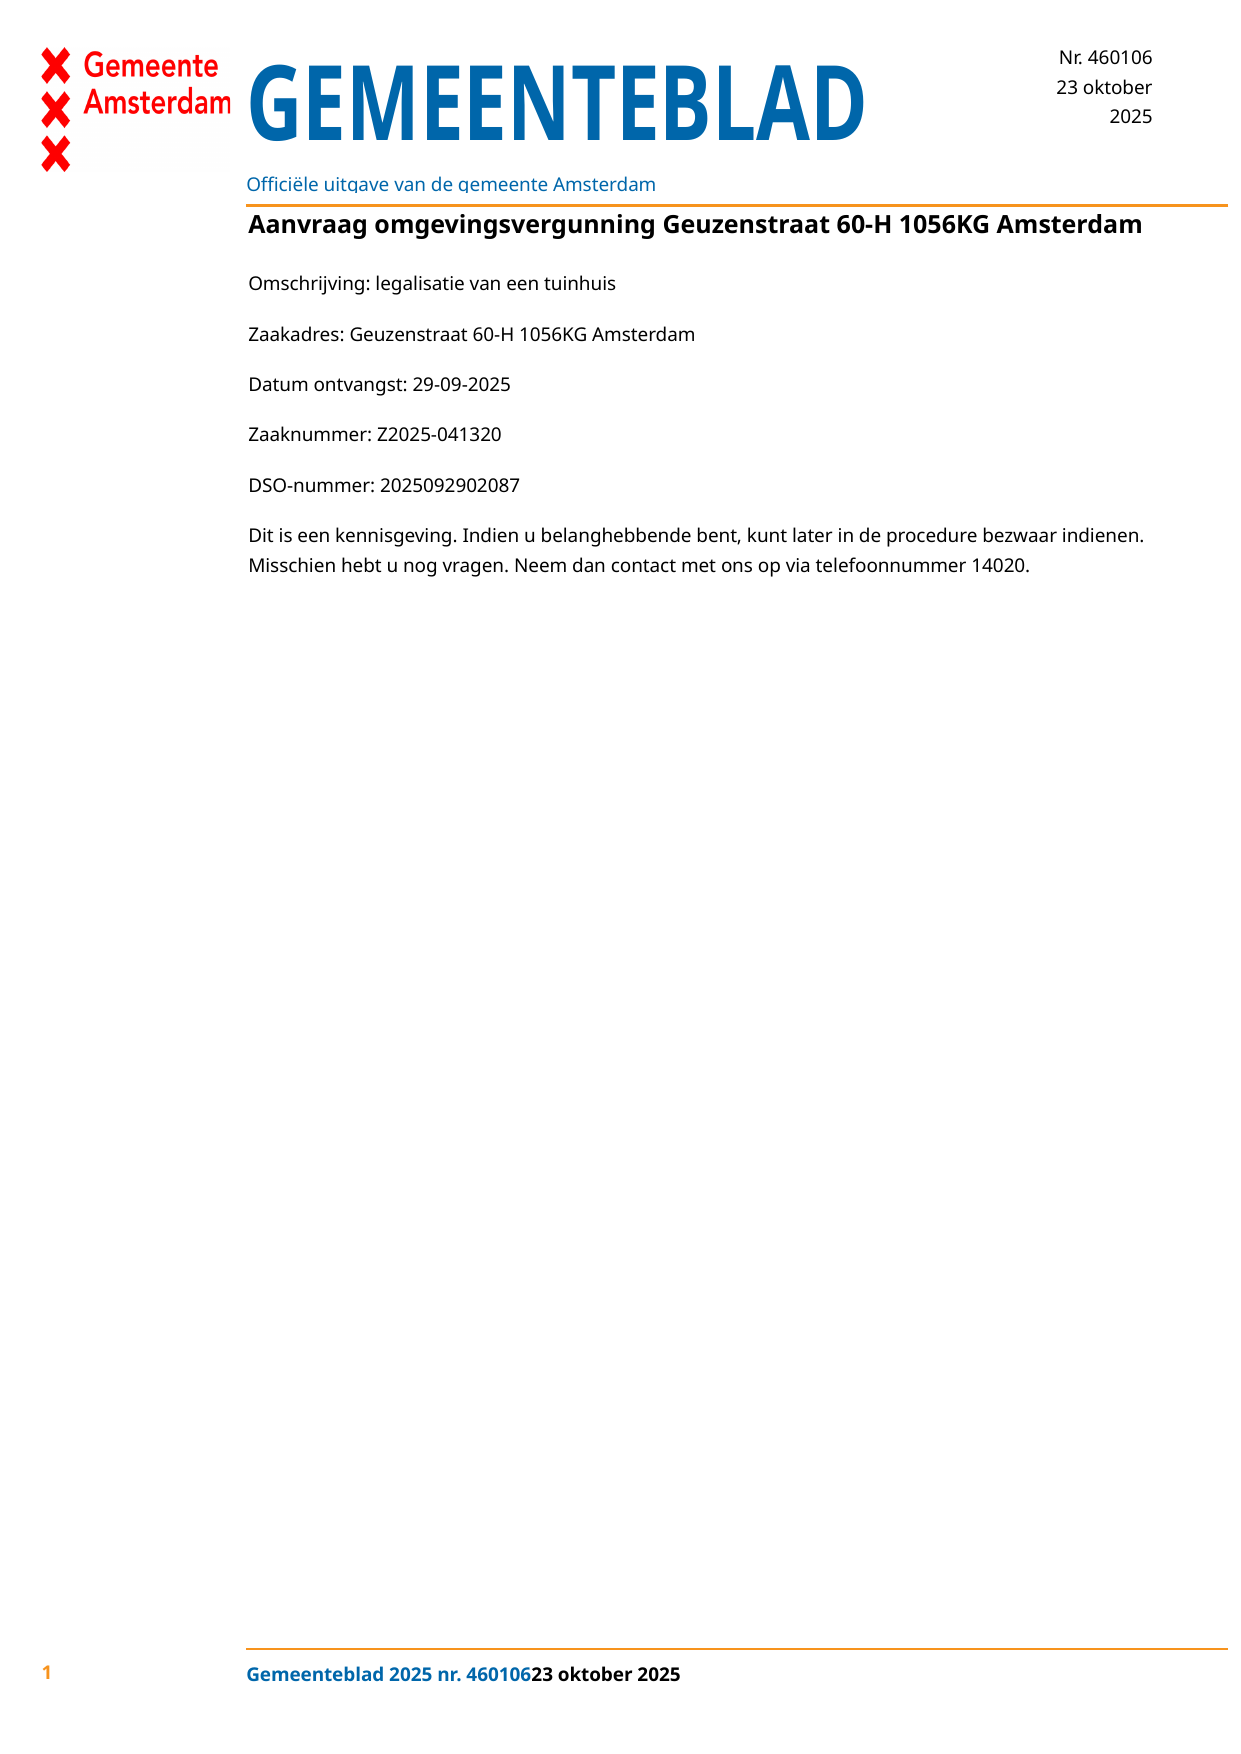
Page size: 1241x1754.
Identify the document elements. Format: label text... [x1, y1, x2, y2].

text DSO-nummer: 2025092902087 [248, 472, 1152, 498]
text Aanvraag omgevingsvergunning Geuzenstraat 60-H 1056KG Amsterdam [248, 207, 1152, 241]
picture [41, 47, 231, 172]
text Zaaknummer: Z2025-041320 [248, 422, 1152, 447]
text Zaakadres: Geuzenstraat 60-H 1056KG Amsterdam [248, 321, 1152, 346]
text Datum ontvangst: 29-09-2025 [248, 371, 1152, 397]
text Omschrijving: legalisatie van een tuinhuis [248, 270, 1152, 296]
text Dit is een kennisgeving. Indien u belanghebbende bent, kunt later in de procedure bezwaar indienen. Misschien hebt u nog vragen. Neem dan contact met ons op via telefoonnummer 14020. [248, 522, 1152, 578]
